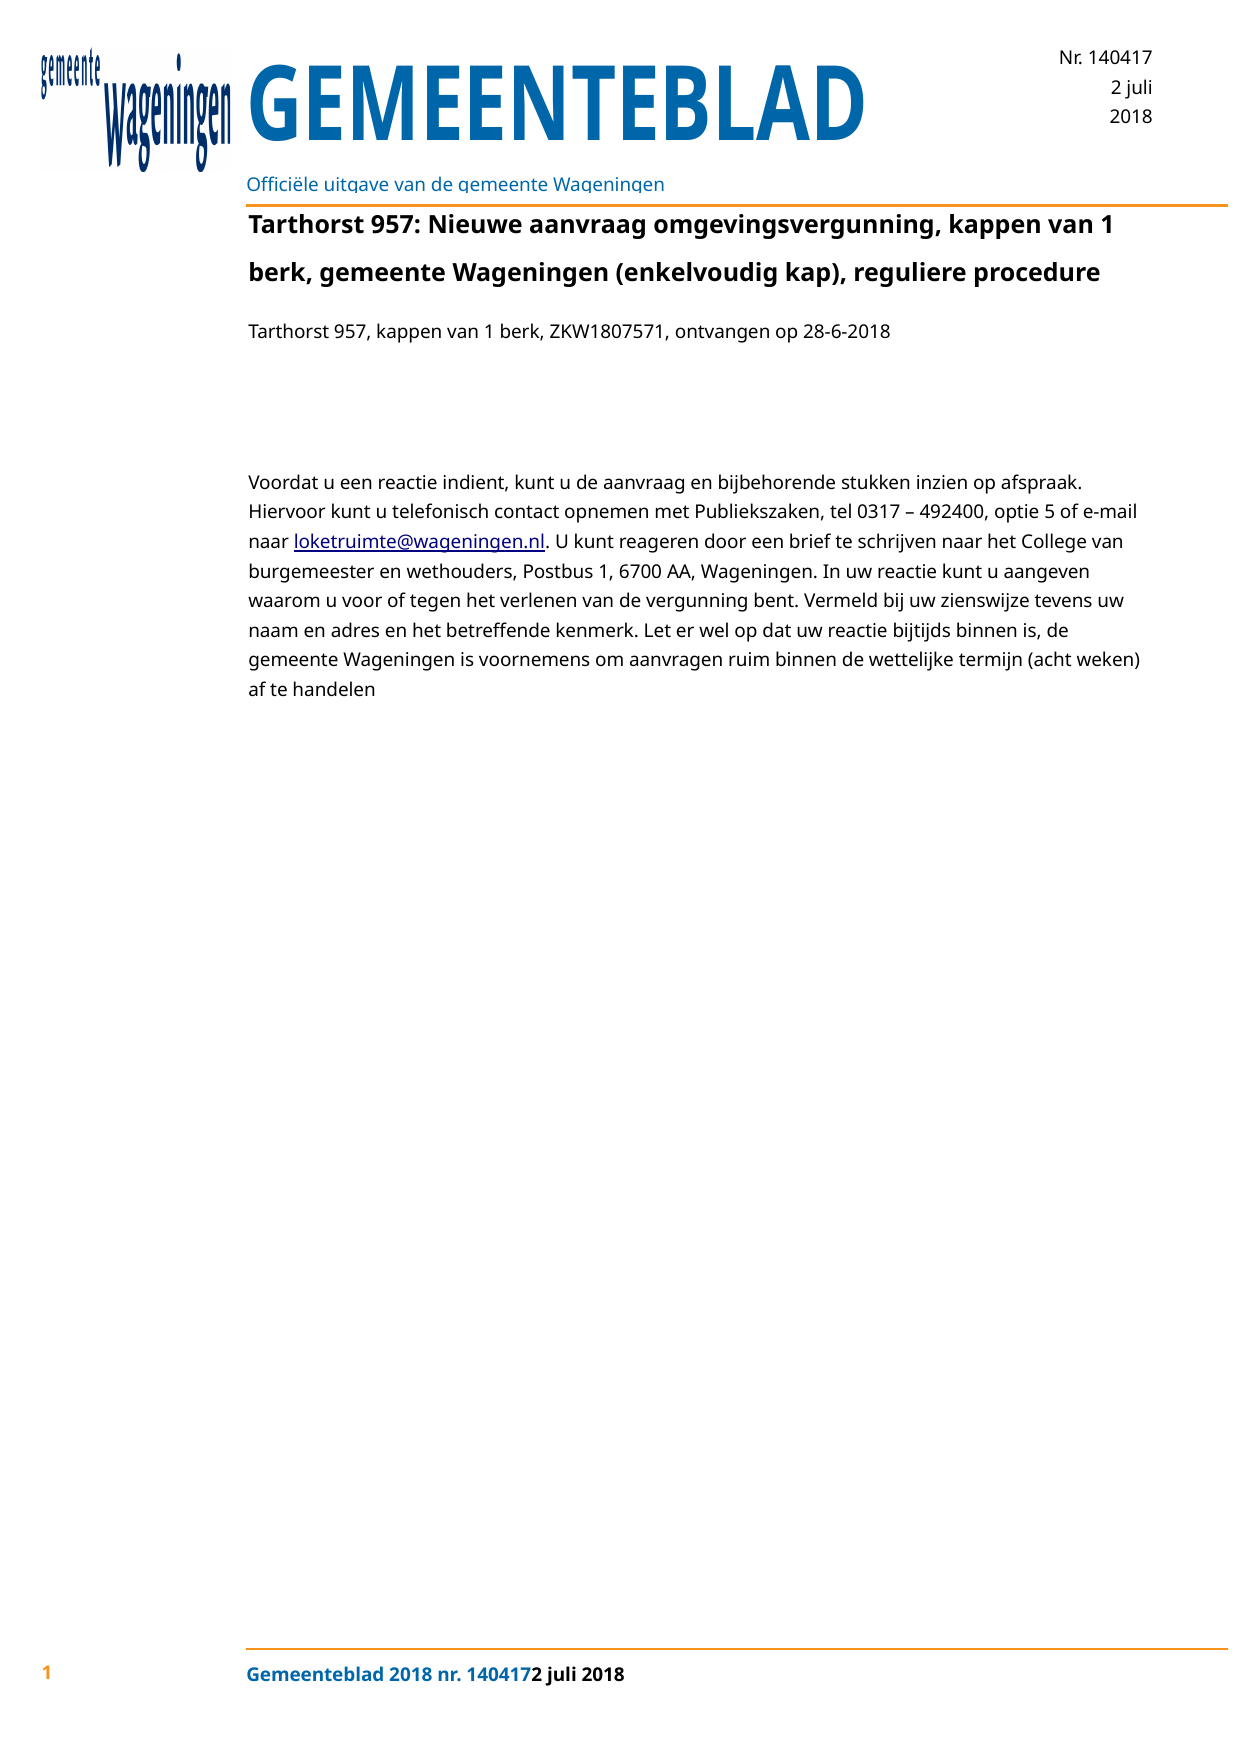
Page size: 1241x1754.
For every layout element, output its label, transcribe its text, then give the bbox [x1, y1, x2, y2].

text Voordat u een reactie indient, kunt u de aanvraag en bijbehorende stukken inzien op afspraak. Hiervoor kunt u telefonisch contact opnemen met Publiekszaken, tel 0317 – 492400, optie 5 of e-mail naar loketruimte@wageningen.nl. U kunt reageren door een brief te schrijven naar het College van burgemeester en wethouders, Postbus 1, 6700 AA, Wageningen. In uw reactie kunt u aangeven waarom u voor of tegen het verlenen van de vergunning bent. Vermeld bij uw zienswijze tevens uw naam en adres en het betreffende kenmerk. Let er wel op dat uw reactie bijtijds binnen is, de gemeente Wageningen is voornemens om aanvragen ruim binnen de wettelijke termijn (acht weken) af te handelen [248, 469, 1152, 702]
text Tarthorst 957, kappen van 1 berk, ZKW1807571, ontvangen op 28-6-2018 [248, 318, 1152, 344]
text Tarthorst 957: Nieuwe aanvraag omgevingsvergunning, kappen van 1 berk, gemeente Wageningen (enkelvoudig kap), reguliere procedure [248, 207, 1152, 288]
picture [41, 47, 231, 172]
